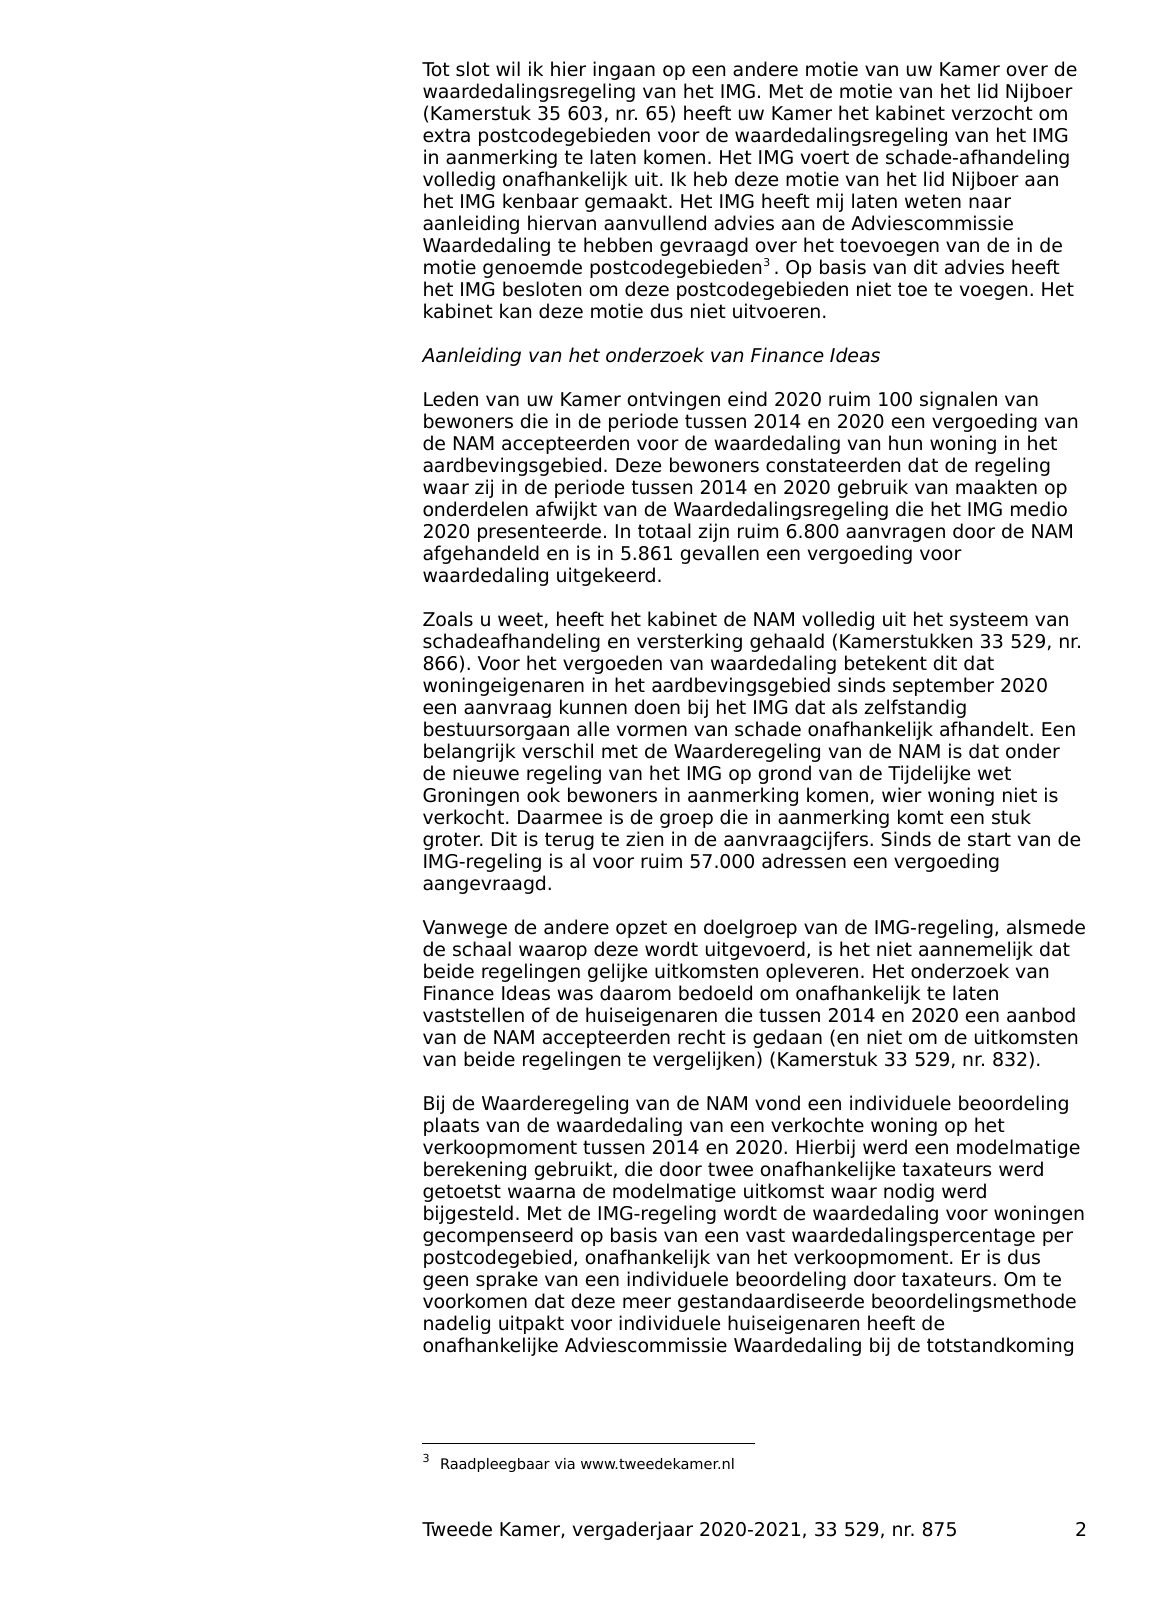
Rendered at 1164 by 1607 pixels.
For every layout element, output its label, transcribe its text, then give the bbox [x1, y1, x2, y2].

subtitle Aanleiding van het onderzoek van Finance Ideas [422, 345, 1087, 367]
text Tot slot wil ik hier ingaan op een andere motie van uw Kamer over de waardedalingsregeling van het IMG. Met de motie van het lid Nijboer (Kamerstuk 35 603, nr. 65) heeft uw Kamer het kabinet verzocht om extra postcodegebieden voor de waardedalingsregeling van het IMG in aanmerking te laten komen. Het IMG voert de schade-afhandeling volledig onafhankelijk uit. Ik heb deze motie van het lid Nijboer aan het IMG kenbaar gemaakt. Het IMG heeft mij laten weten naar aanleiding hiervan aanvullend advies aan de Adviescommissie Waardedaling te hebben gevraagd over het toevoegen van de in de motie genoemde postcodegebieden. Op basis van dit advies heeft het IMG besloten om deze postcodegebieden niet toe te voegen. Het kabinet kan deze motie dus niet uitvoeren. [422, 59, 1087, 323]
text Leden van uw Kamer ontvingen eind 2020 ruim 100 signalen van bewoners die in de periode tussen 2014 en 2020 een vergoeding van de NAM accepteerden voor de waardedaling van hun woning in het aardbevingsgebied. Deze bewoners constateerden dat de regeling waar zij in de periode tussen 2014 en 2020 gebruik van maakten op onderdelen afwijkt van de Waardedalingsregeling die het IMG medio 2020 presenteerde. In totaal zijn ruim 6.800 aanvragen door de NAM afgehandeld en is in 5.861 gevallen een vergoeding voor waardedaling uitgekeerd. [422, 389, 1087, 587]
text Zoals u weet, heeft het kabinet de NAM volledig uit het systeem van schadeafhandeling en versterking gehaald (Kamerstukken 33 529, nr. 866). Voor het vergoeden van waardedaling betekent dit dat woningeigenaren in het aardbevingsgebied sinds september 2020 een aanvraag kunnen doen bij het IMG dat als zelfstandig bestuursorgaan alle vormen van schade onafhankelijk afhandelt. Een belangrijk verschil met de Waarderegeling van de NAM is dat onder de nieuwe regeling van het IMG op grond van de Tijdelijke wet Groningen ook bewoners in aanmerking komen, wier woning niet is verkocht. Daarmee is de groep die in aanmerking komt een stuk groter. Dit is terug te zien in de aanvraagcijfers. Sinds de start van de IMG-regeling is al voor ruim 57.000 adressen een vergoeding aangevraagd. [422, 609, 1087, 895]
text Vanwege de andere opzet en doelgroep van de IMG-regeling, alsmede de schaal waarop deze wordt uitgevoerd, is het niet aannemelijk dat beide regelingen gelijke uitkomsten opleveren. Het onderzoek van Finance Ideas was daarom bedoeld om onafhankelijk te laten vaststellen of de huiseigenaren die tussen 2014 en 2020 een aanbod van de NAM accepteerden recht is gedaan (en niet om de uitkomsten van beide regelingen te vergelijken) (Kamerstuk 33 529, nr. 832). [422, 917, 1087, 1071]
text Raadpleegbaar via www.tweedekamer.nl [422, 1452, 1087, 1474]
text Bij de Waarderegeling van de NAM vond een individuele beoordeling plaats van de waardedaling van een verkochte woning op het verkoopmoment tussen 2014 en 2020. Hierbij werd een modelmatige berekening gebruikt, die door twee onafhankelijke taxateurs werd getoetst waarna de modelmatige uitkomst waar nodig werd bijgesteld. Met de IMG-regeling wordt de waardedaling voor woningen gecompenseerd op basis van een vast waardedalingspercentage per postcodegebied, onafhankelijk van het verkoopmoment. Er is dus geen sprake van een individuele beoordeling door taxateurs. Om te voorkomen dat deze meer gestandaardiseerde beoordelingsmethode nadelig uitpakt voor individuele huiseigenaren heeft de onafhankelijke Adviescommissie Waardedaling bij de totstandkoming [422, 1093, 1087, 1357]
